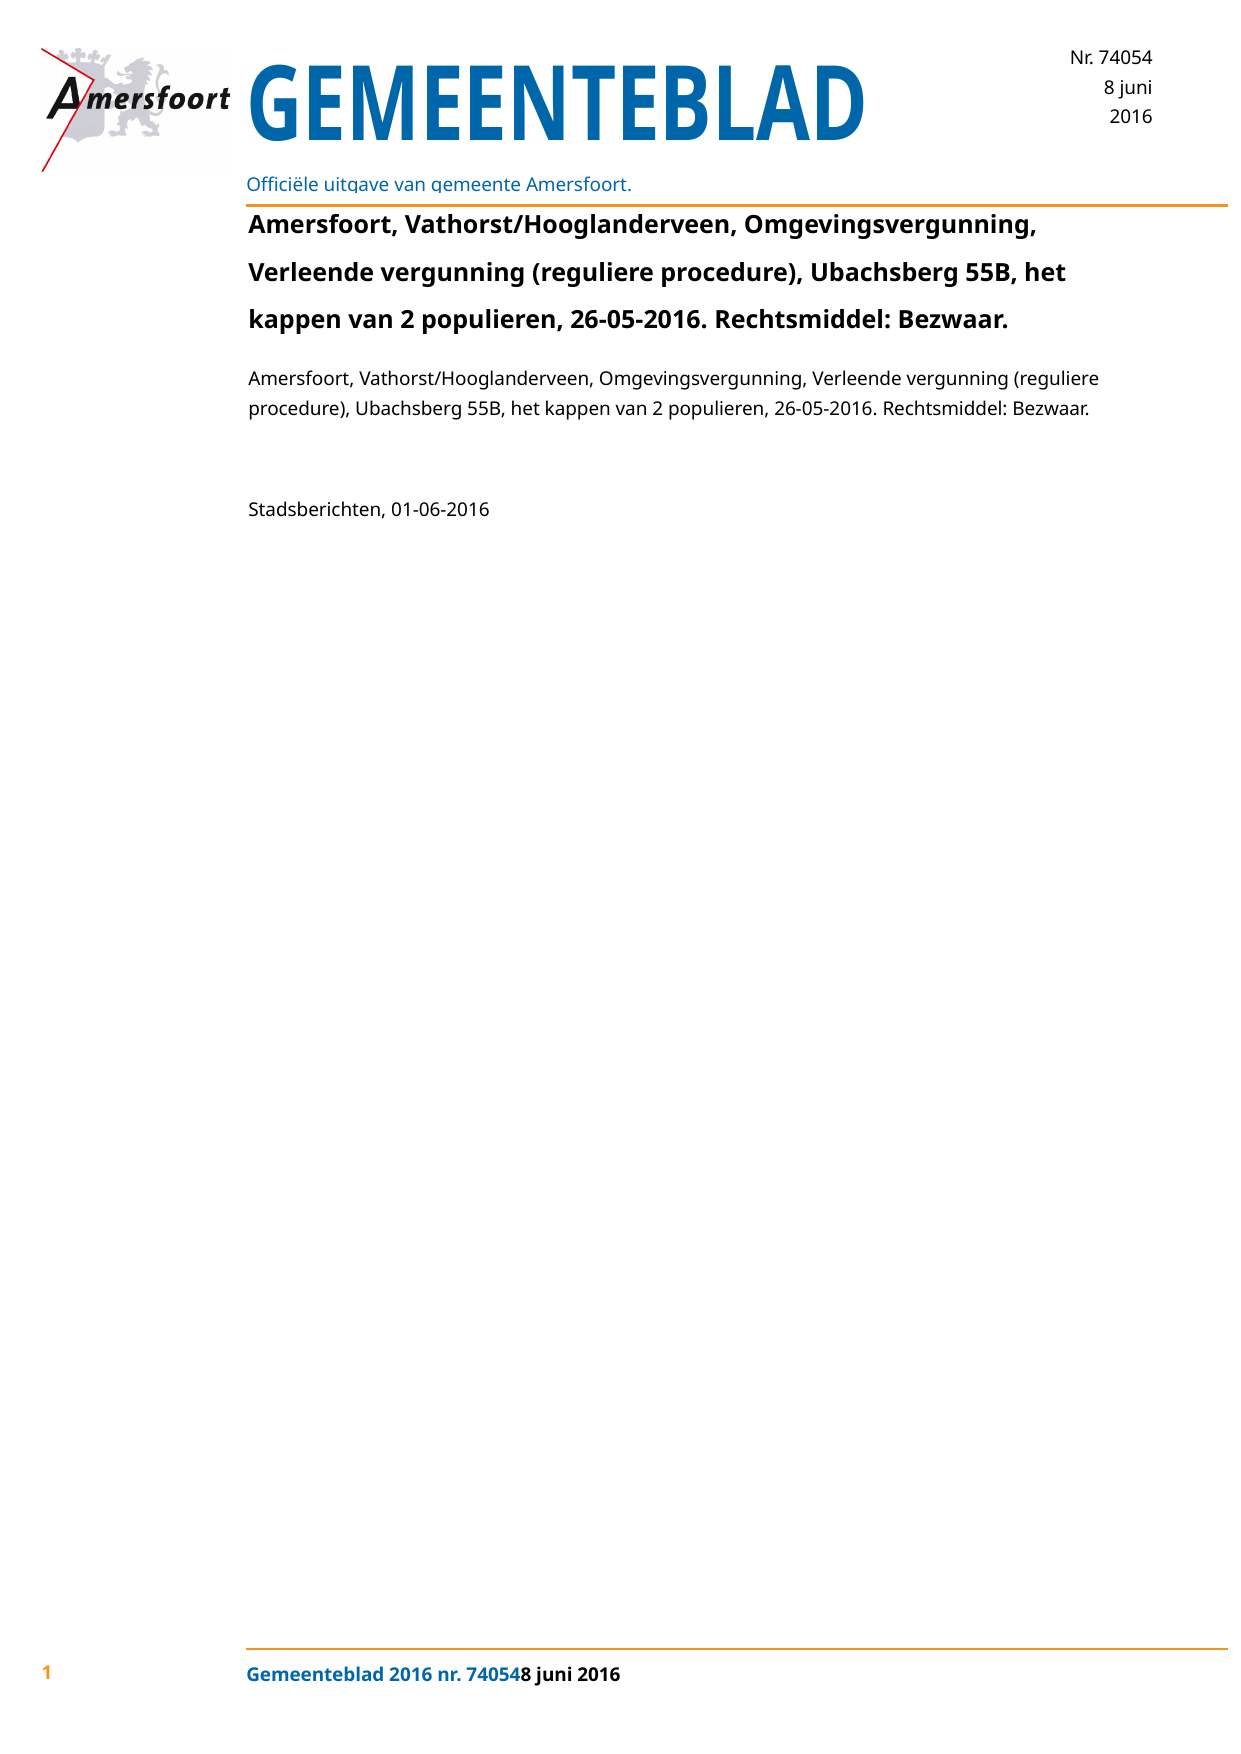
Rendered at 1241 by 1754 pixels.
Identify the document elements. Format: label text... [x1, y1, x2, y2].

text Stadsberichten, 01-06-2016 [248, 496, 1152, 522]
text Amersfoort, Vathorst/Hooglanderveen, Omgevingsvergunning, Verleende vergunning (reguliere procedure), Ubachsberg 55B, het kappen van 2 populieren, 26-05-2016. Rechtsmiddel: Bezwaar. [248, 366, 1152, 421]
picture [41, 47, 231, 172]
text Amersfoort, Vathorst/Hooglanderveen, Omgevingsvergunning, Verleende vergunning (reguliere procedure), Ubachsberg 55B, het kappen van 2 populieren, 26-05-2016. Rechtsmiddel: Bezwaar. [248, 207, 1152, 336]
